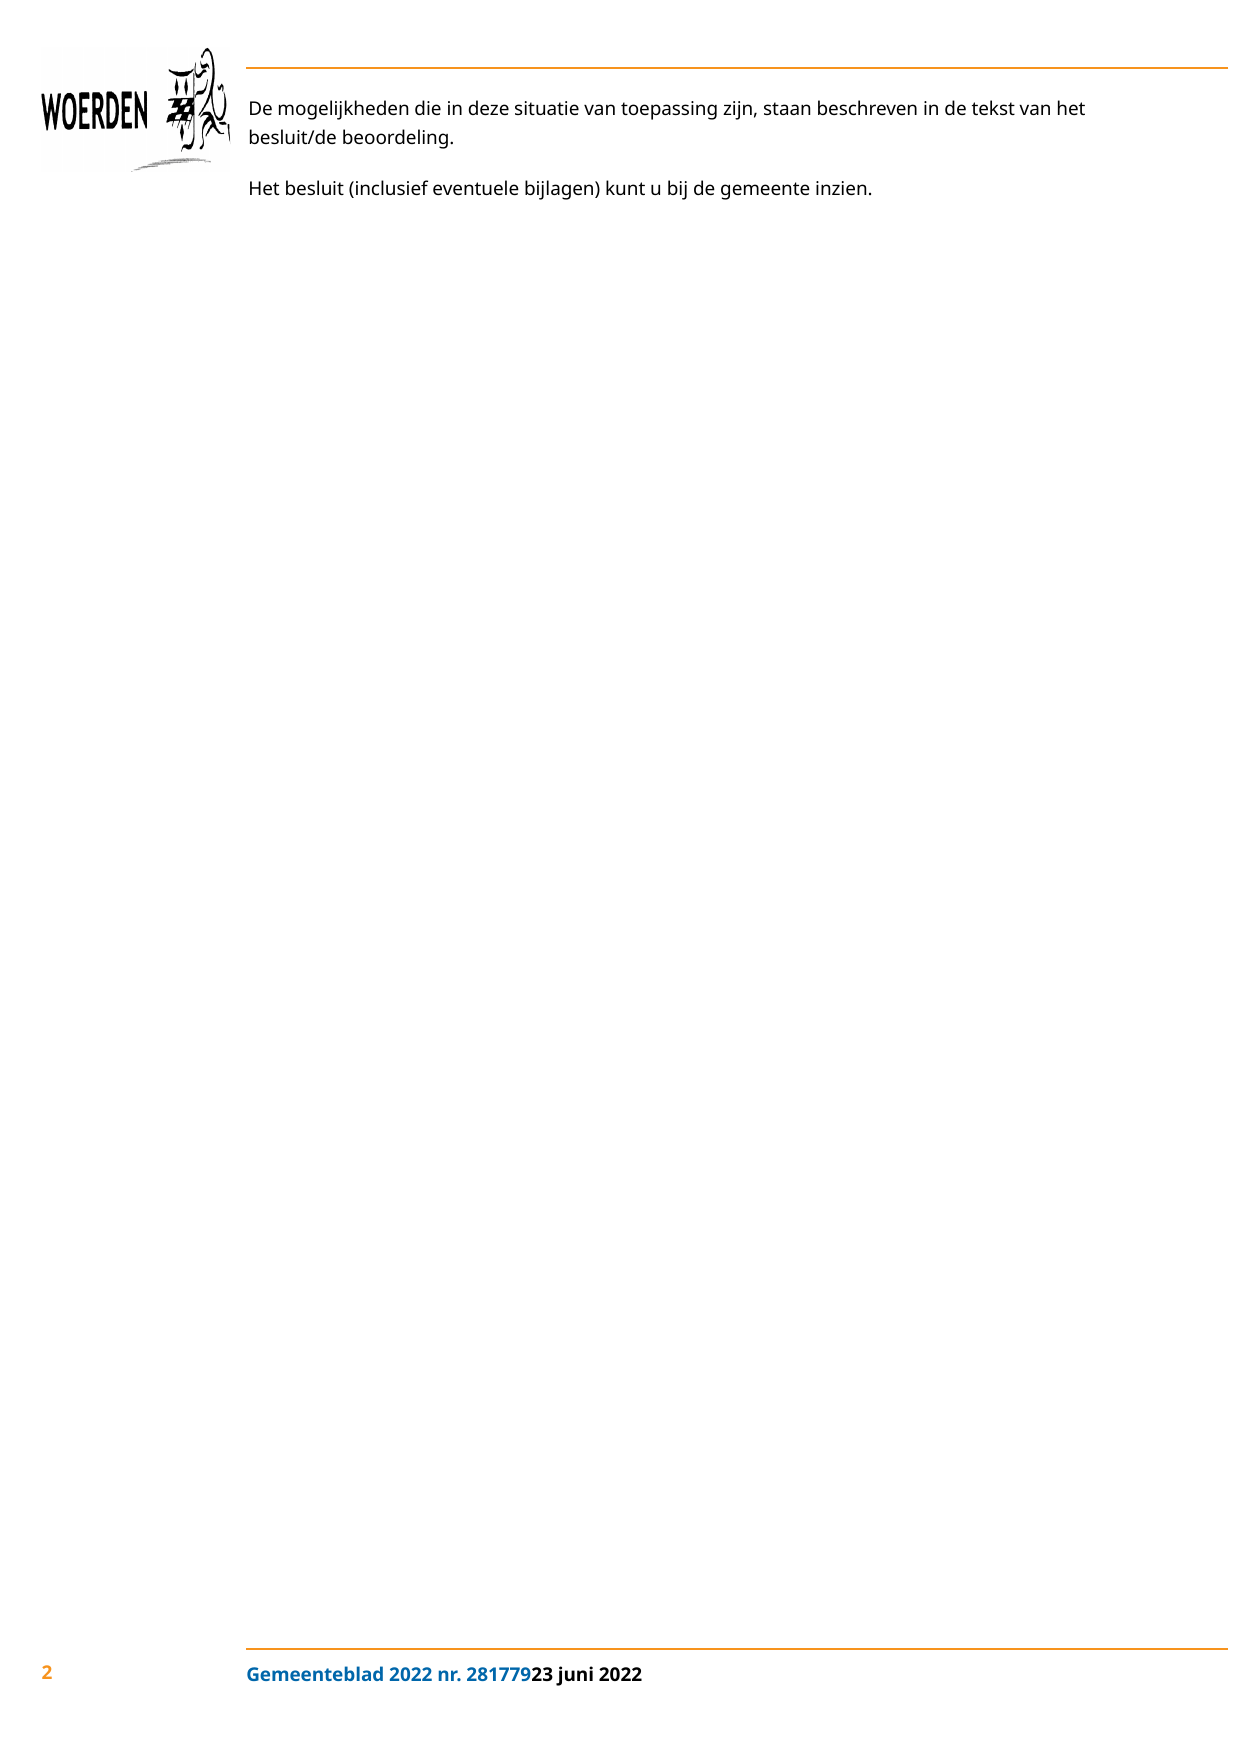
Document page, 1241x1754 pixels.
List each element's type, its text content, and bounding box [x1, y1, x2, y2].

picture [41, 47, 231, 172]
text Het besluit (inclusief eventuele bijlagen) kunt u bij de gemeente inzien. [248, 175, 1152, 201]
text De mogelijkheden die in deze situatie van toepassing zijn, staan beschreven in de tekst van het besluit/de beoordeling. [248, 95, 1152, 150]
